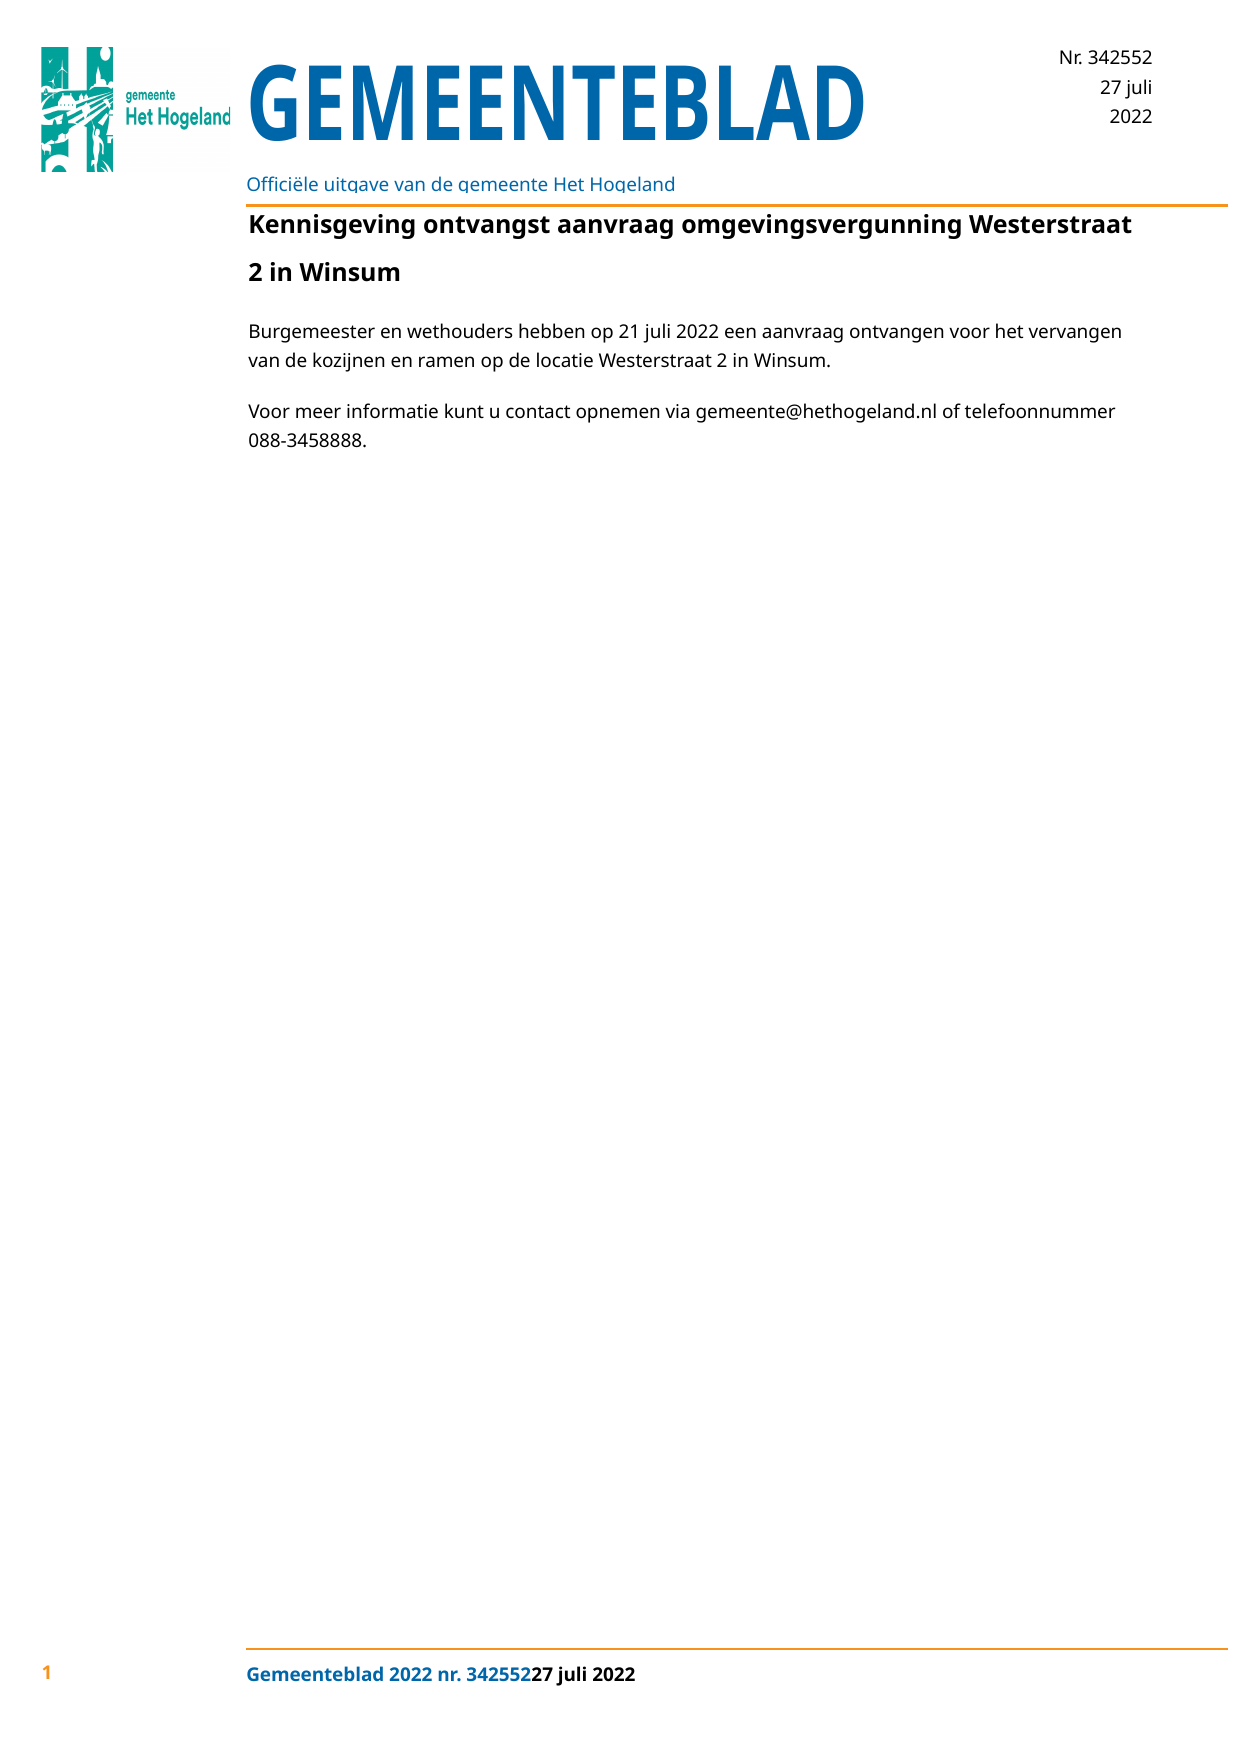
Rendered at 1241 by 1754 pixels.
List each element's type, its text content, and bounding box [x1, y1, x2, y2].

text Kennisgeving ontvangst aanvraag omgevingsvergunning Westerstraat 2 in Winsum [248, 207, 1152, 288]
text Burgemeester en wethouders hebben op 21 juli 2022 een aanvraag ontvangen voor het vervangen van de kozijnen en ramen op de locatie Westerstraat 2 in Winsum. [248, 318, 1152, 373]
picture [41, 47, 231, 172]
text Voor meer informatie kunt u contact opnemen via gemeente@hethogeland.nl of telefoonnummer 088-3458888. [248, 398, 1152, 453]
